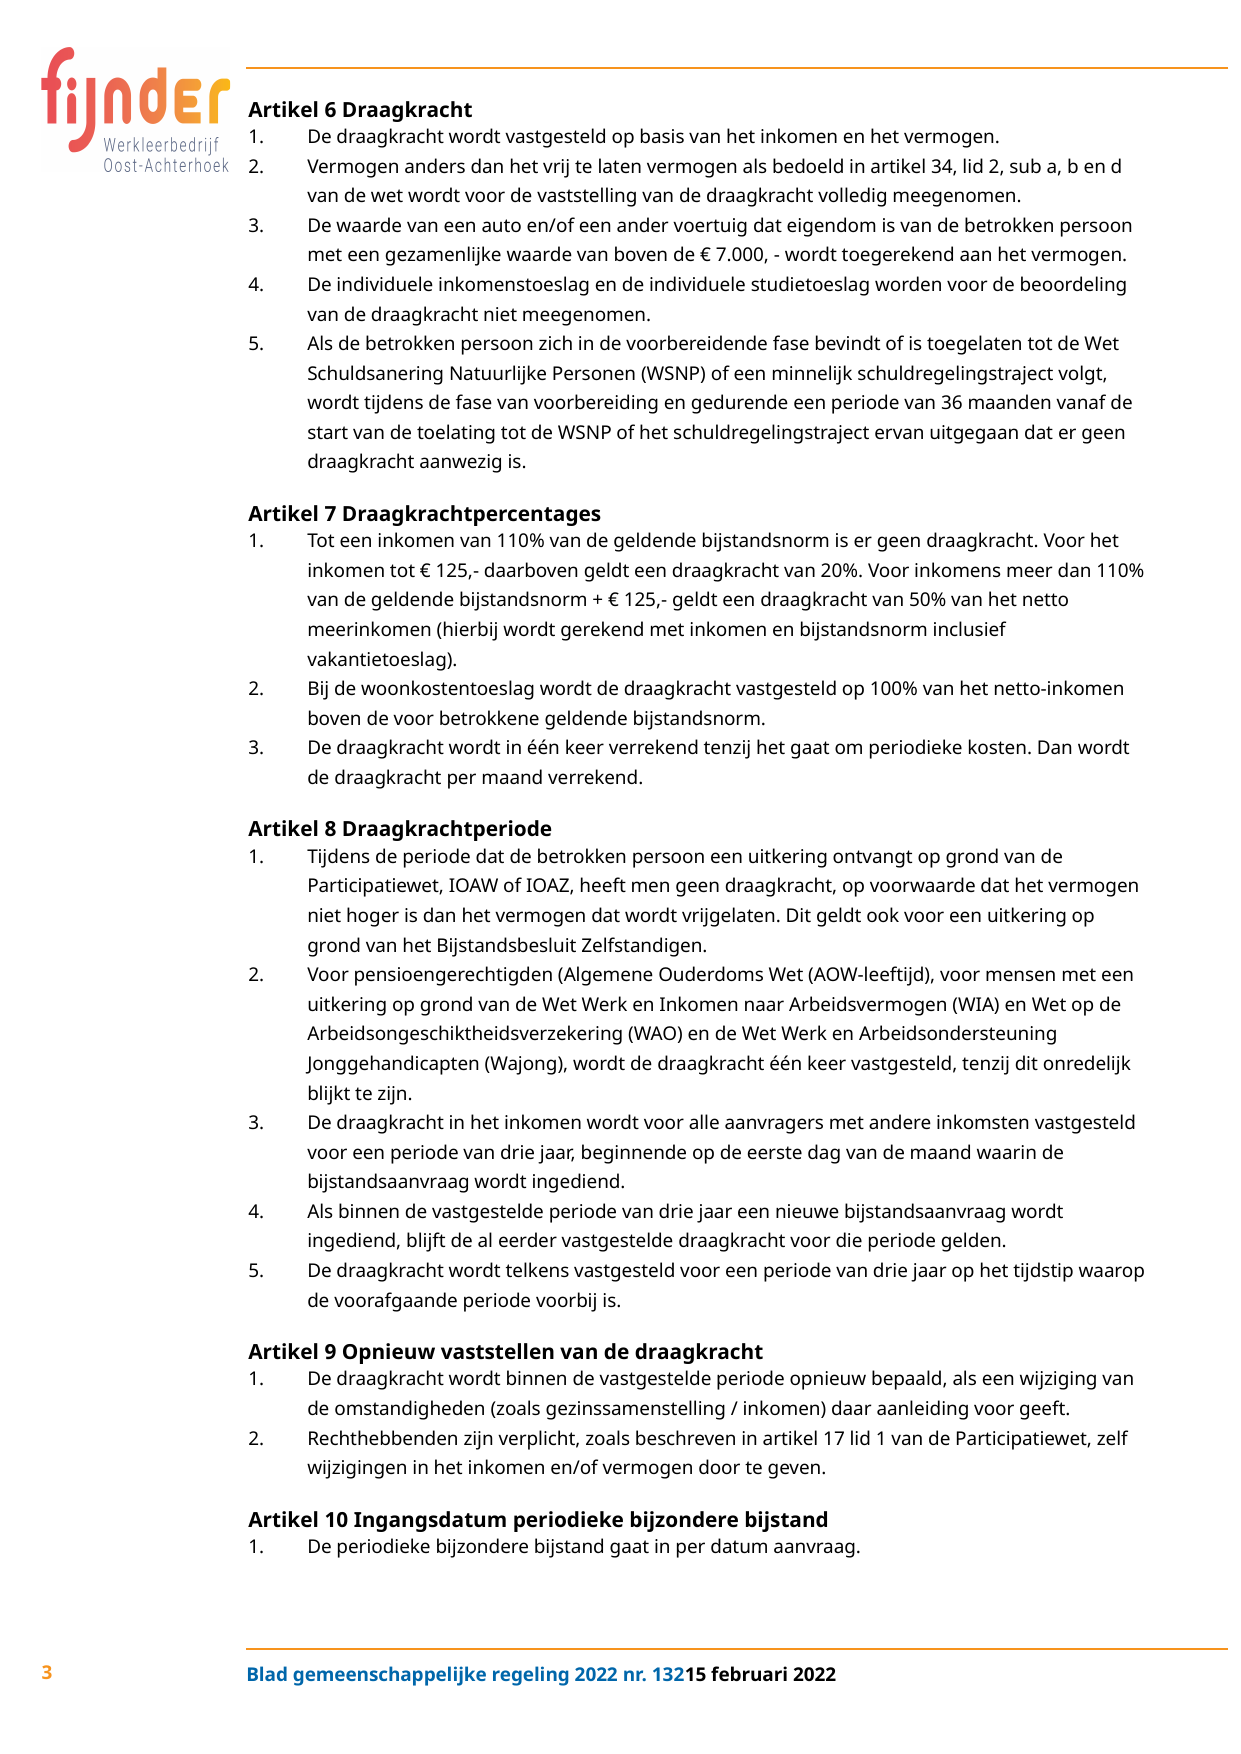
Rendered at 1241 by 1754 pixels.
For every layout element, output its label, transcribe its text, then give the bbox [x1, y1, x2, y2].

list De periodieke bijzondere bijstand gaat in per datum aanvraag. [248, 1533, 1152, 1559]
list De draagkracht wordt telkens vastgesteld voor een periode van drie jaar op het tijdstip waarop de voorafgaande periode voorbij is. [248, 1257, 1152, 1312]
text Artikel 9 Opnieuw vaststellen van de draagkracht [248, 1337, 1152, 1366]
list Tot een inkomen van 110% van de geldende bijstandsnorm is er geen draagkracht. Voor het inkomen tot € 125,- daarboven geldt een draagkracht van 20%. Voor inkomens meer dan 110% van de geldende bijstandsnorm + € 125,- geldt een draagkracht van 50% van het netto meerinkomen (hierbij wordt gerekend met inkomen en bijstandsnorm inclusief vakantietoeslag). [248, 527, 1152, 672]
list Tijdens de periode dat de betrokken persoon een uitkering ontvangt op grond van de Participatiewet, IOAW of IOAZ, heeft men geen draagkracht, op voorwaarde dat het vermogen niet hoger is dan het vermogen dat wordt vrijgelaten. Dit geldt ook voor een uitkering op grond van het Bijstandsbesluit Zelfstandigen. [248, 843, 1152, 957]
text Artikel 10 Ingangsdatum periodieke bijzondere bijstand [248, 1505, 1152, 1533]
list De draagkracht wordt in één keer verrekend tenzij het gaat om periodieke kosten. Dan wordt de draagkracht per maand verrekend. [248, 734, 1152, 790]
list Als binnen de vastgestelde periode van drie jaar een nieuwe bijstandsaanvraag wordt ingediend, blijft de al eerder vastgestelde draagkracht voor die periode gelden. [248, 1198, 1152, 1253]
text Artikel 7 Draagkrachtpercentages [248, 499, 1152, 527]
list Als de betrokken persoon zich in de voorbereidende fase bevindt of is toegelaten tot de Wet Schuldsanering Natuurlijke Personen (WSNP) of een minnelijk schuldregelingstraject volgt, wordt tijdens de fase van voorbereiding en gedurende een periode van 36 maanden vanaf de start van de toelating tot de WSNP of het schuldregelingstraject ervan uitgegaan dat er geen draagkracht aanwezig is. [248, 330, 1152, 474]
list Bij de woonkostentoeslag wordt de draagkracht vastgesteld op 100% van het netto-inkomen boven de voor betrokkene geldende bijstandsnorm. [248, 675, 1152, 731]
picture [41, 47, 231, 172]
list Vermogen anders dan het vrij te laten vermogen als bedoeld in artikel 34, lid 2, sub a, b en d van de wet wordt voor de vaststelling van de draagkracht volledig meegenomen. [248, 153, 1152, 208]
list De draagkracht wordt binnen de vastgestelde periode opnieuw bepaald, als een wijziging van de omstandigheden (zoals gezinssamenstelling / inkomen) daar aanleiding voor geeft. [248, 1366, 1152, 1421]
list De individuele inkomenstoeslag en de individuele studietoeslag worden voor de beoordeling van de draagkracht niet meegenomen. [248, 271, 1152, 326]
text Artikel 6 Draagkracht [248, 95, 1152, 123]
list De waarde van een auto en/of een ander voertuig dat eigendom is van de betrokken persoon met een gezamenlijke waarde van boven de € 7.000, - wordt toegerekend aan het vermogen. [248, 212, 1152, 267]
list Rechthebbenden zijn verplicht, zoals beschreven in artikel 17 lid 1 van de Participatiewet, zelf wijzigingen in het inkomen en/of vermogen door te geven. [248, 1425, 1152, 1480]
list Voor pensioengerechtigden (Algemene Ouderdoms Wet (AOW-leeftijd), voor mensen met een uitkering op grond van de Wet Werk en Inkomen naar Arbeidsvermogen (WIA) en Wet op de Arbeidsongeschiktheidsverzekering (WAO) en de Wet Werk en Arbeidsondersteuning Jonggehandicapten (Wajong), wordt de draagkracht één keer vastgesteld, tenzij dit onredelijk blijkt te zijn. [248, 961, 1152, 1105]
list De draagkracht in het inkomen wordt voor alle aanvragers met andere inkomsten vastgesteld voor een periode van drie jaar, beginnende op de eerste dag van de maand waarin de bijstandsaanvraag wordt ingediend. [248, 1109, 1152, 1194]
text Artikel 8 Draagkrachtperiode [248, 814, 1152, 843]
list De draagkracht wordt vastgesteld op basis van het inkomen en het vermogen. [248, 123, 1152, 149]
